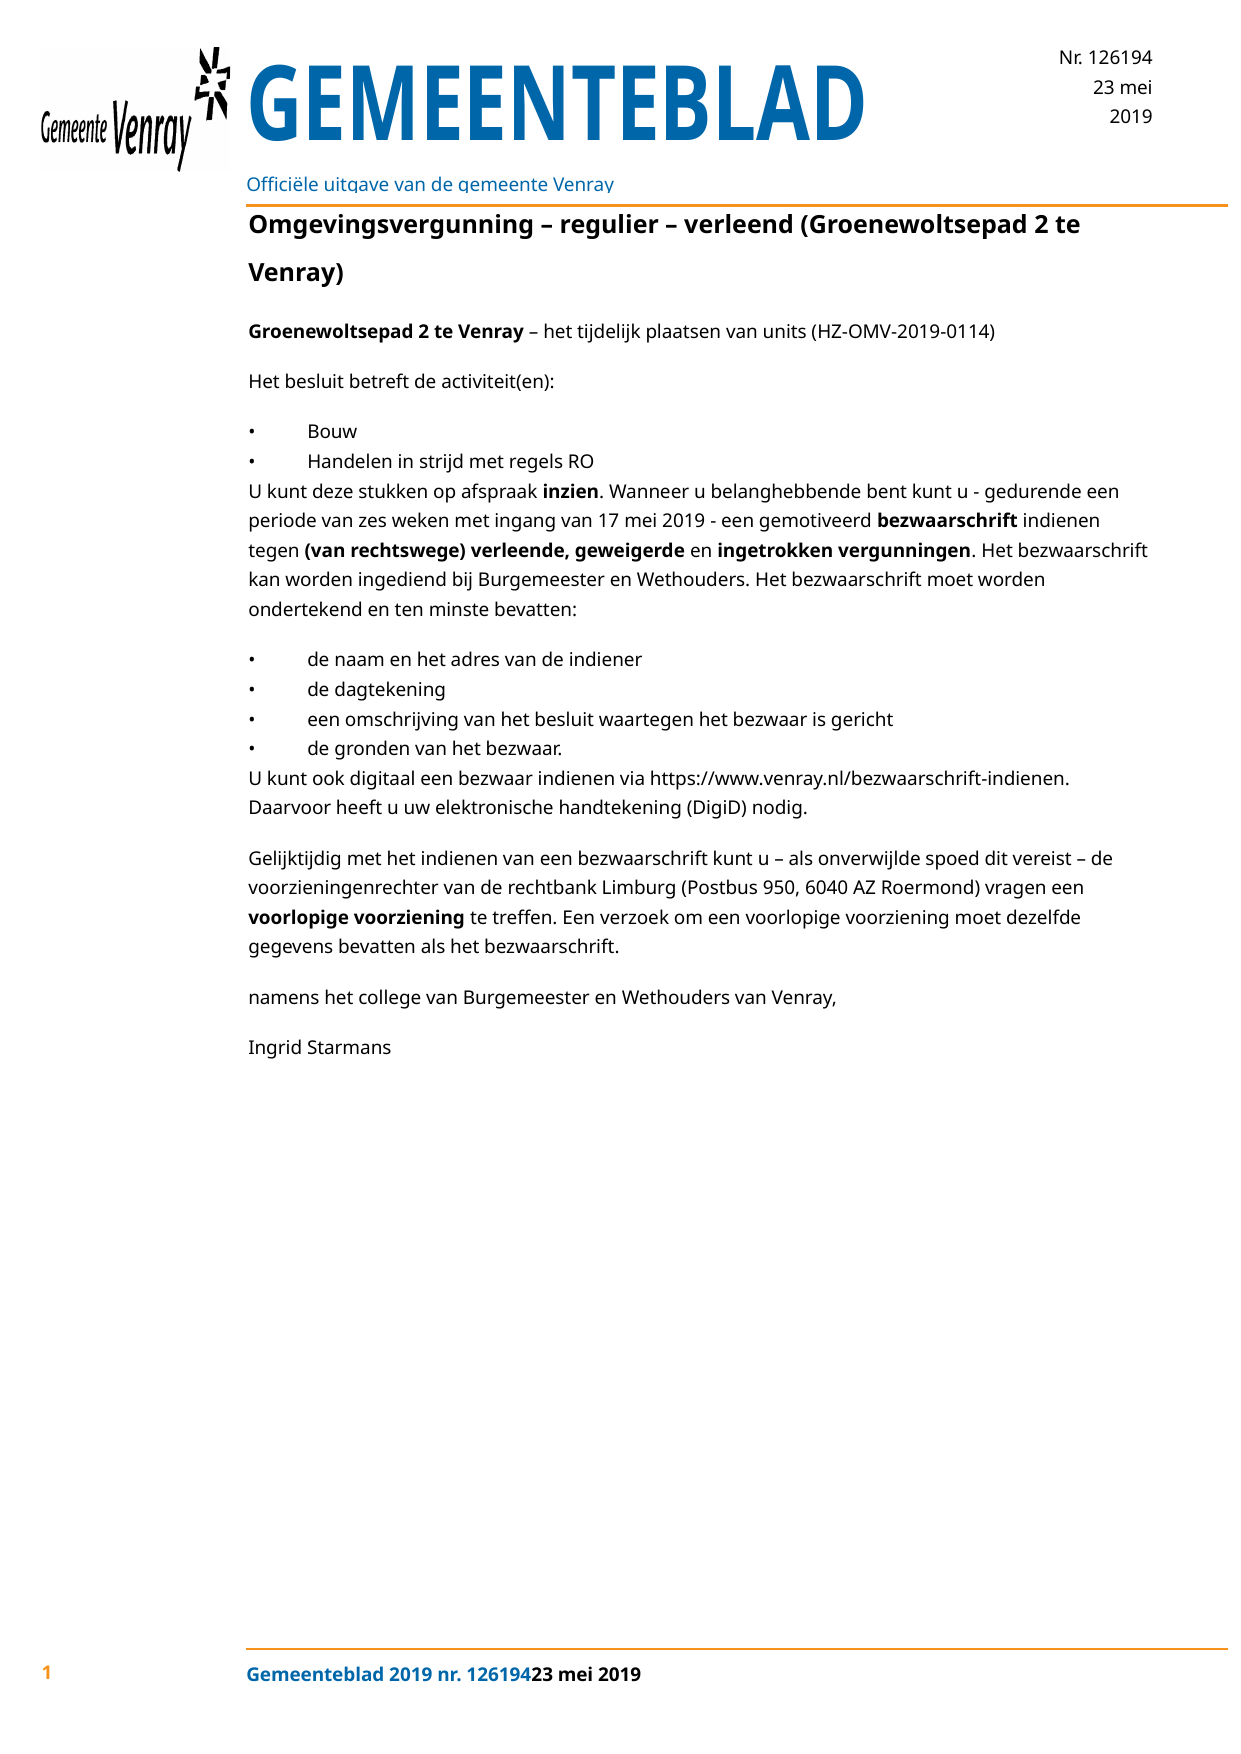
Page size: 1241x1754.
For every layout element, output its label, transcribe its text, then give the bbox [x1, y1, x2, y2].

text U kunt deze stukken op afspraak inzien. Wanneer u belanghebbende bent kunt u - gedurende een periode van zes weken met ingang van 17 mei 2019 - een gemotiveerd bezwaarschrift indienen tegen (van rechtswege) verleende, geweigerde en ingetrokken vergunningen. Het bezwaarschrift kan worden ingediend bij Burgemeester en Wethouders. Het bezwaarschrift moet worden ondertekend en ten minste bevatten: [248, 478, 1152, 622]
text namens het college van Burgemeester en Wethouders van Venray, [248, 984, 1152, 1010]
list Handelen in strijd met regels RO [248, 448, 1152, 474]
text Ingrid Starmans [248, 1034, 1152, 1060]
text Omgevingsvergunning – regulier – verleend (Groenewoltsepad 2 te Venray) [248, 207, 1152, 288]
list Bouw [248, 419, 1152, 444]
text Groenewoltsepad 2 te Venray – het tijdelijk plaatsen van units (HZ-OMV-2019-0114) [248, 318, 1152, 344]
text Gelijktijdig met het indienen van een bezwaarschrift kunt u – als onverwijlde spoed dit vereist – de voorzieningenrechter van de rechtbank Limburg (Postbus 950, 6040 AZ Roermond) vragen een voorlopige voorziening te treffen. Een verzoek om een voorlopige voorziening moet dezelfde gegevens bevatten als het bezwaarschrift. [248, 845, 1152, 959]
list de gronden van het bezwaar. [248, 735, 1152, 761]
list een omschrijving van het besluit waartegen het bezwaar is gericht [248, 706, 1152, 732]
list de naam en het adres van de indiener [248, 647, 1152, 672]
text Het besluit betreft de activiteit(en): [248, 368, 1152, 394]
list de dagtekening [248, 676, 1152, 702]
text U kunt ook digitaal een bezwaar indienen via https://www.venray.nl/bezwaarschrift-indienen. Daarvoor heeft u uw elektronische handtekening (DigiD) nodig. [248, 765, 1152, 820]
picture [41, 47, 231, 172]
